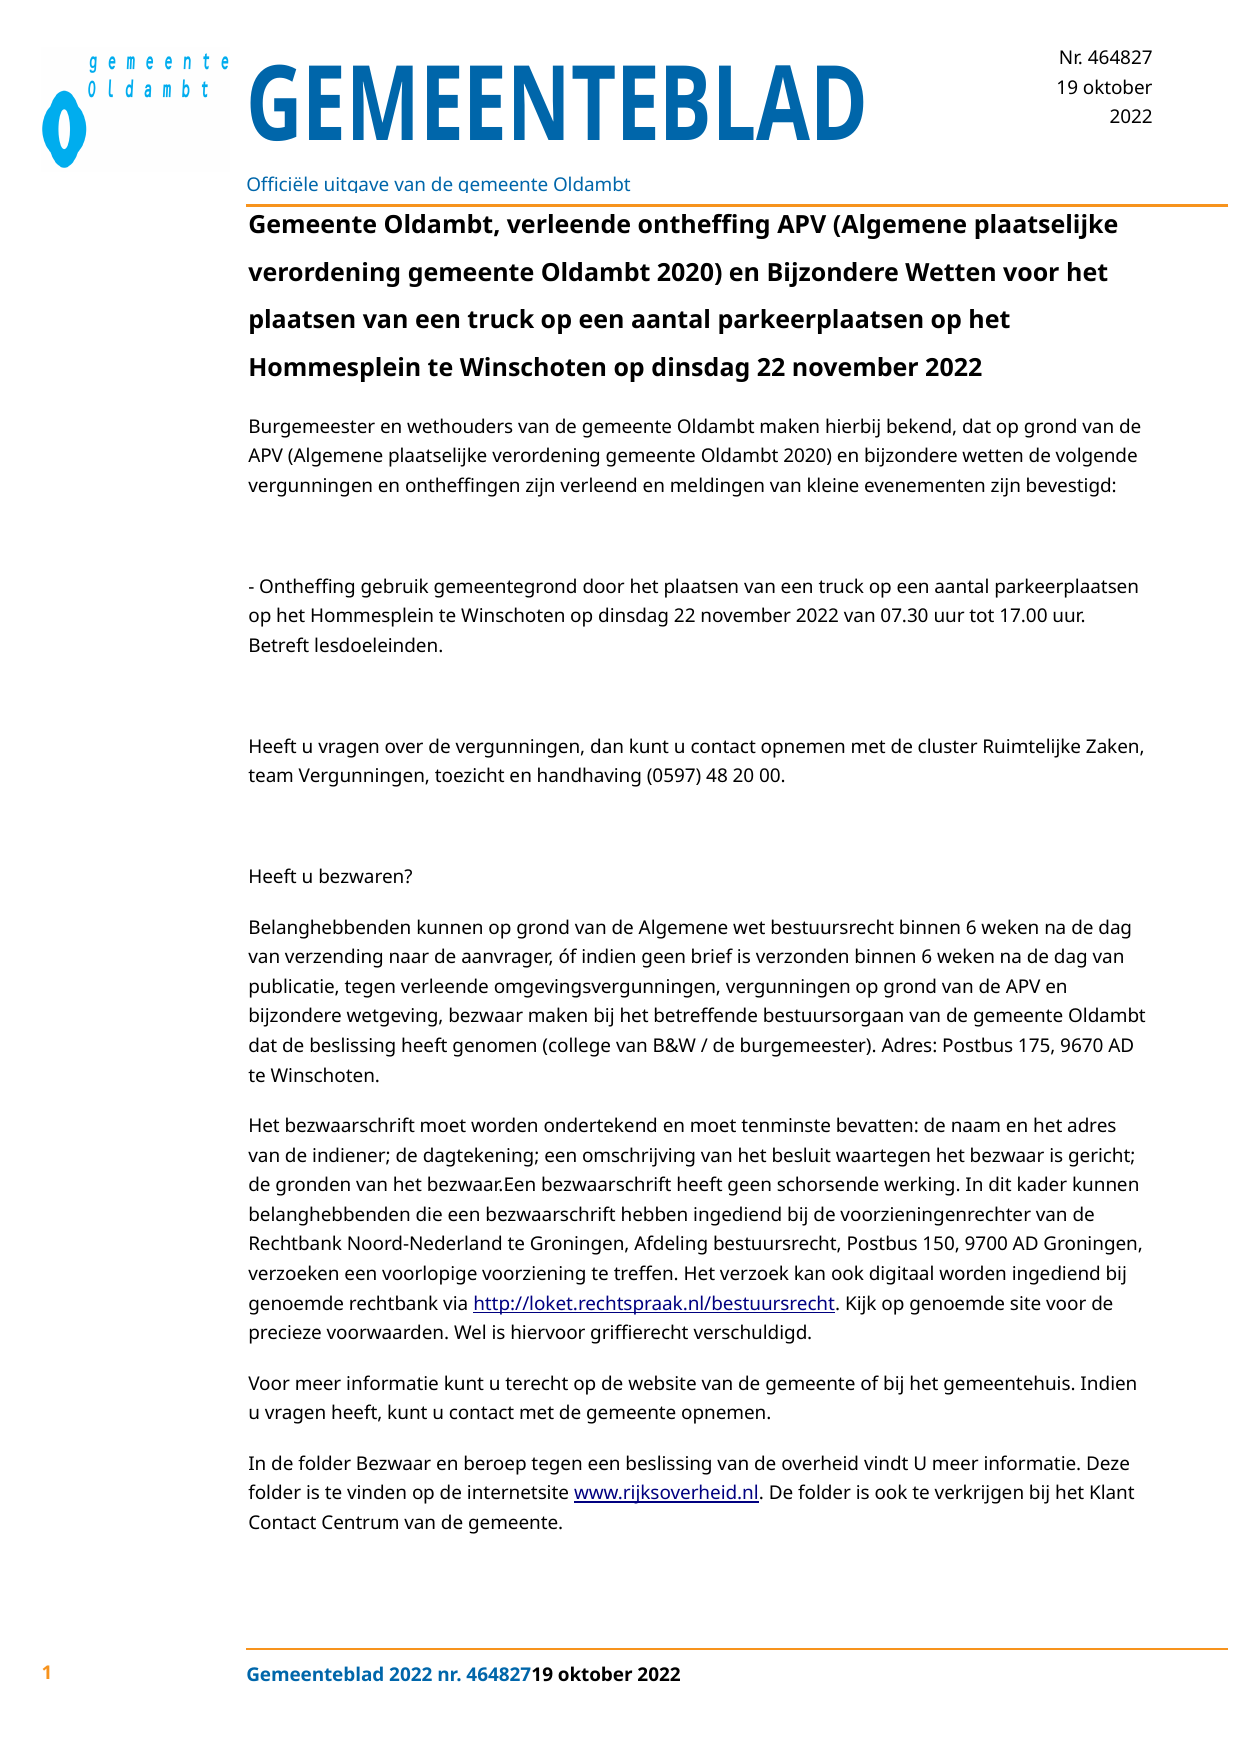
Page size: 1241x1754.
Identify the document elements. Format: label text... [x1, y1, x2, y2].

text - Ontheffing gebruik gemeentegrond door het plaatsen van een truck op een aantal parkeerplaatsen op het Hommesplein te Winschoten op dinsdag 22 november 2022 van 07.30 uur tot 17.00 uur. Betreft lesdoeleinden. [248, 573, 1152, 658]
text Voor meer informatie kunt u terecht op de website van de gemeente of bij het gemeentehuis. Indien u vragen heeft, kunt u contact met de gemeente opnemen. [248, 1370, 1152, 1425]
text In de folder Bezwaar en beroep tegen een beslissing van de overheid vindt U meer informatie. Deze folder is te vinden op de internetsite www.rijksoverheid.nl. De folder is ook te verkrijgen bij het Klant Contact Centrum van de gemeente. [248, 1450, 1152, 1535]
text Het bezwaarschrift moet worden ondertekend en moet tenminste bevatten: de naam en het adres van de indiener; de dagtekening; een omschrijving van het besluit waartegen het bezwaar is gericht; de gronden van het bezwaar.Een bezwaarschrift heeft geen schorsende werking. In dit kader kunnen belanghebbenden die een bezwaarschrift hebben ingediend bij de voorzieningenrechter van de Rechtbank Noord-Nederland te Groningen, Afdeling bestuursrecht, Postbus 150, 9700 AD Groningen, verzoeken een voorlopige voorziening te treffen. Het verzoek kan ook digitaal worden ingediend bij genoemde rechtbank via http://loket.rechtspraak.nl/bestuursrecht. Kijk op genoemde site voor de precieze voorwaarden. Wel is hiervoor griffierecht verschuldigd. [248, 1112, 1152, 1345]
text Belanghebbenden kunnen op grond van de Algemene wet bestuursrecht binnen 6 weken na de dag van verzending naar de aanvrager, óf indien geen brief is verzonden binnen 6 weken na de dag van publicatie, tegen verleende omgevingsvergunningen, vergunningen op grond van de APV en bijzondere wetgeving, bezwaar maken bij het betreffende bestuursorgaan van de gemeente Oldambt dat de beslissing heeft genomen (college van B&W / de burgemeester). Adres: Postbus 175, 9670 AD te Winschoten. [248, 914, 1152, 1088]
text Heeft u bezwaren? [248, 863, 1152, 889]
text Burgemeester en wethouders van de gemeente Oldambt maken hierbij bekend, dat op grond van de APV (Algemene plaatselijke verordening gemeente Oldambt 2020) en bijzondere wetten de volgende vergunningen en ontheffingen zijn verleend en meldingen van kleine evenementen zijn bevestigd: [248, 413, 1152, 498]
text Heeft u vragen over de vergunningen, dan kunt u contact opnemen met de cluster Ruimtelijke Zaken, team Vergunningen, toezicht en handhaving (0597) 48 20 00. [248, 733, 1152, 788]
text Gemeente Oldambt, verleende ontheffing APV (Algemene plaatselijke verordening gemeente Oldambt 2020) en Bijzondere Wetten voor het plaatsen van een truck op een aantal parkeerplaatsen op het Hommesplein te Winschoten op dinsdag 22 november 2022 [248, 207, 1152, 384]
picture [41, 47, 231, 172]
